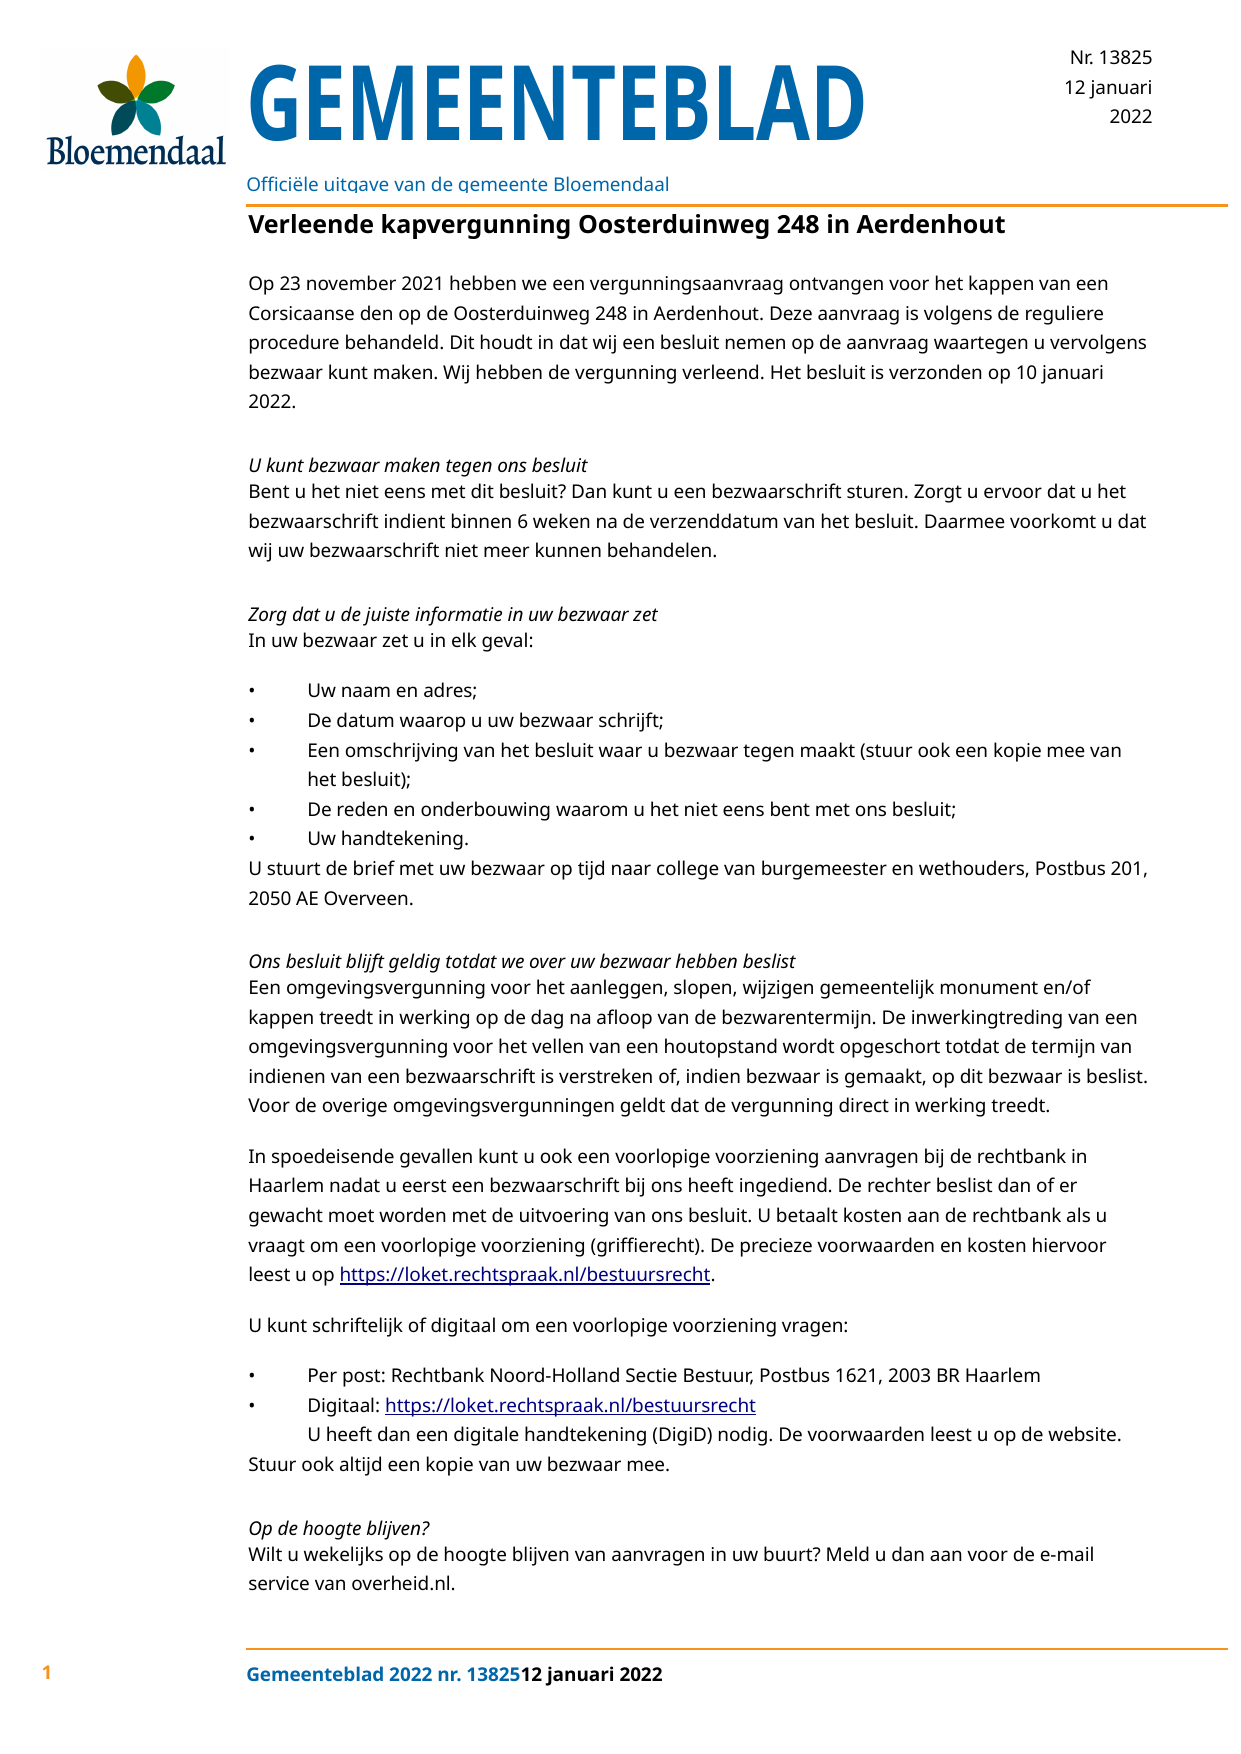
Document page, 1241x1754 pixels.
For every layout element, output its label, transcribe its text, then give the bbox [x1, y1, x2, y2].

text Zorg dat u de juiste informatie in uw bezwaar zet [248, 601, 1152, 627]
text U stuurt de brief met uw bezwaar op tijd naar college van burgemeester en wethouders, Postbus 201, 2050 AE Overveen. [248, 855, 1152, 910]
list De datum waarop u uw bezwaar schrijft; [248, 707, 1152, 733]
text In spoedeisende gevallen kunt u ook een voorlopige voorziening aanvragen bij de rechtbank in Haarlem nadat u eerst een bezwaarschrift bij ons heeft ingediend. De rechter beslist dan of er gewacht moet worden met de uitvoering van ons besluit. U betaalt kosten aan de rechtbank als u vraagt om een voorlopige voorziening (griffierecht). De precieze voorwaarden en kosten hiervoor leest u op https://loket.rechtspraak.nl/bestuursrecht. [248, 1143, 1152, 1287]
list Uw handtekening. [248, 826, 1152, 851]
list De reden en onderbouwing waarom u het niet eens bent met ons besluit; [248, 796, 1152, 822]
list Per post: Rechtbank Noord-Holland Sectie Bestuur, Postbus 1621, 2003 BR Haarlem [248, 1362, 1152, 1388]
text U kunt schriftelijk of digitaal om een voorlopige voorziening vragen: [248, 1312, 1152, 1338]
text In uw bezwaar zet u in elk geval: [248, 627, 1152, 653]
list Digitaal: https://loket.rechtspraak.nl/bestuursrecht [248, 1392, 1152, 1418]
picture [41, 47, 231, 172]
text Op 23 november 2021 hebben we een vergunningsaanvraag ontvangen voor het kappen van een Corsicaanse den op de Oosterduinweg 248 in Aerdenhout. Deze aanvraag is volgens de reguliere procedure behandeld. Dit houdt in dat wij een besluit nemen op de aanvraag waartegen u vervolgens bezwaar kunt maken. Wij hebben de vergunning verleend. Het besluit is verzonden op 10 januari 2022. [248, 270, 1152, 414]
text Op de hoogte blijven? [248, 1515, 1152, 1541]
text Verleende kapvergunning Oosterduinweg 248 in Aerdenhout [248, 207, 1152, 241]
text Wilt u wekelijks op de hoogte blijven van aanvragen in uw buurt? Meld u dan aan voor de e-mail service van overheid.nl. [248, 1541, 1152, 1596]
text Stuur ook altijd een kopie van uw bezwaar mee. [248, 1451, 1152, 1477]
list Uw naam en adres; [248, 678, 1152, 703]
list Een omschrijving van het besluit waar u bezwaar tegen maakt (stuur ook een kopie mee van het besluit); [248, 737, 1152, 792]
text Ons besluit blijft geldig totdat we over uw bezwaar hebben beslist [248, 949, 1152, 974]
list U heeft dan een digitale handtekening (DigiD) nodig. De voorwaarden leest u op de website. [248, 1421, 1152, 1447]
text U kunt bezwaar maken tegen ons besluit [248, 453, 1152, 478]
text Bent u het niet eens met dit besluit? Dan kunt u een bezwaarschrift sturen. Zorgt u ervoor dat u het bezwaarschrift indient binnen 6 weken na de verzenddatum van het besluit. Daarmee voorkomt u dat wij uw bezwaarschrift niet meer kunnen behandelen. [248, 478, 1152, 563]
text Een omgevingsvergunning voor het aanleggen, slopen, wijzigen gemeentelijk monument en/of kappen treedt in werking op de dag na afloop van de bezwarentermijn. De inwerkingtreding van een omgevingsvergunning voor het vellen van een houtopstand wordt opgeschort totdat de termijn van indienen van een bezwaarschrift is verstreken of, indien bezwaar is gemaakt, op dit bezwaar is beslist. Voor de overige omgevingsvergunningen geldt dat de vergunning direct in werking treedt. [248, 974, 1152, 1118]
